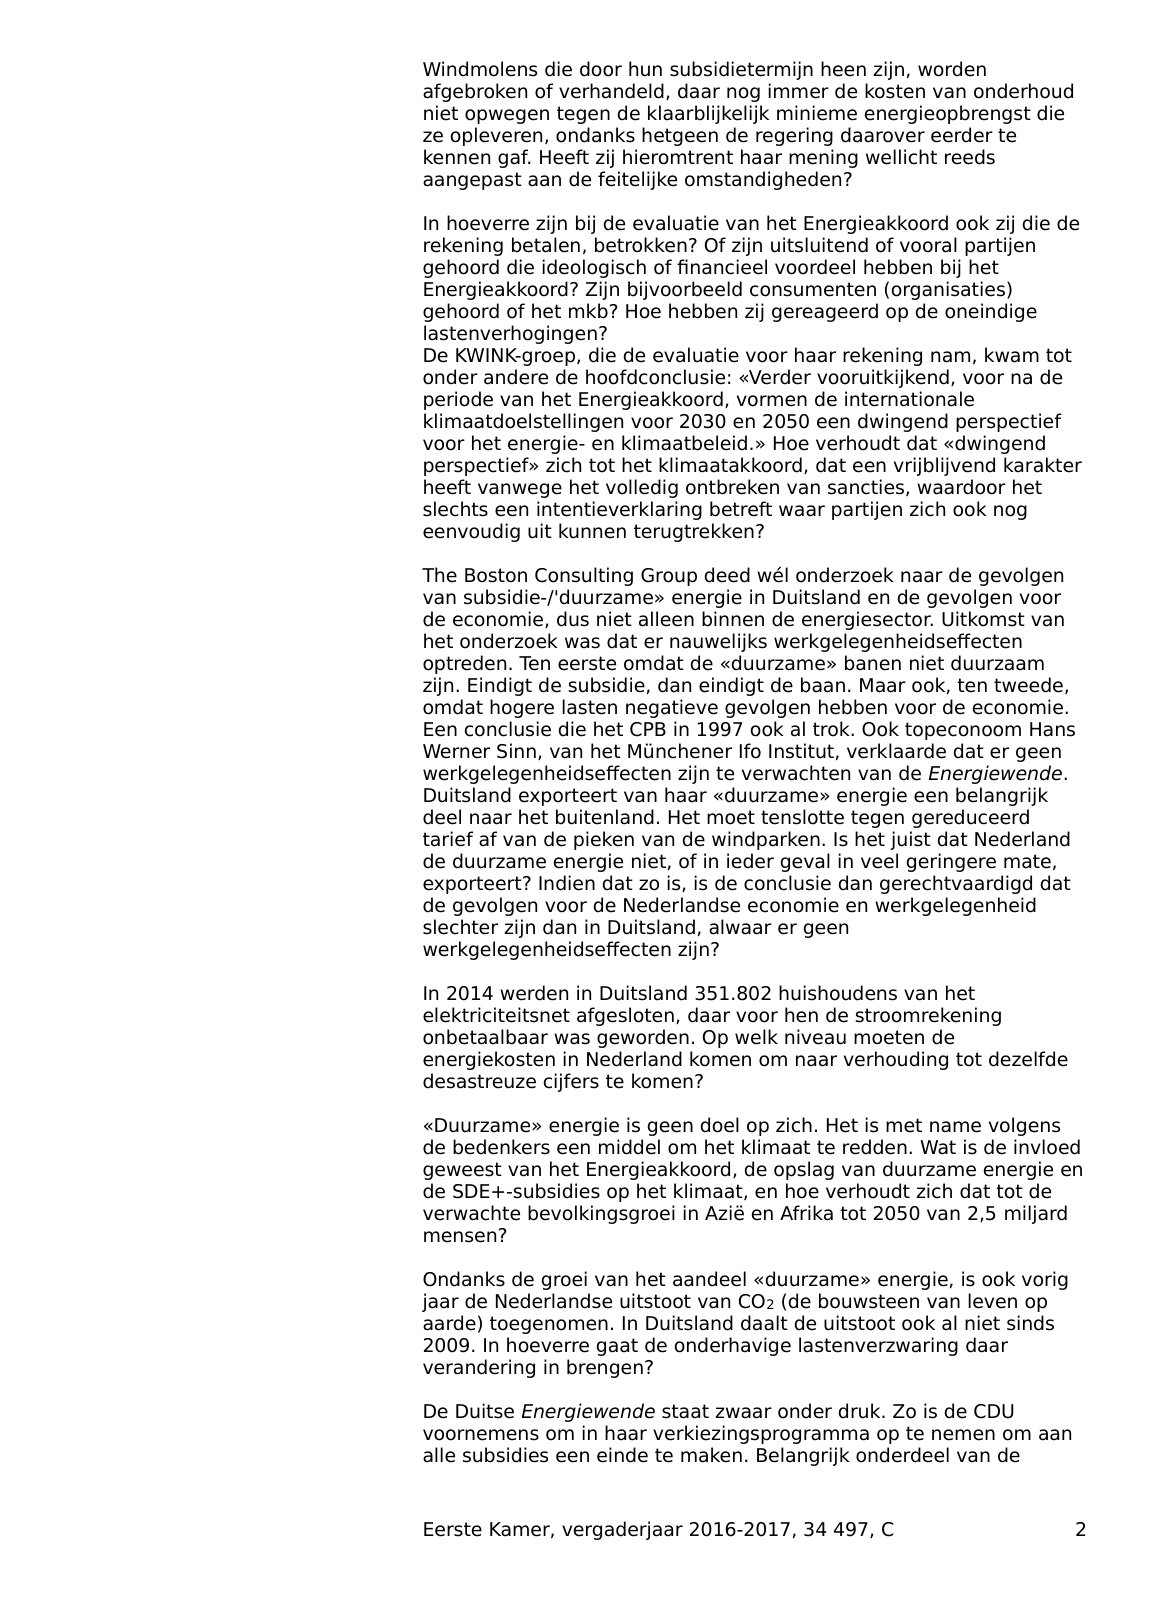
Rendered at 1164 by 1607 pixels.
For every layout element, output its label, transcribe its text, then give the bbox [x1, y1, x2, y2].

text De KWINK-groep, die de evaluatie voor haar rekening nam, kwam tot onder andere de hoofdconclusie: «Verder vooruitkijkend, voor na de periode van het Energieakkoord, vormen de internationale klimaatdoelstellingen voor 2030 en 2050 een dwingend perspectief voor het energie- en klimaatbeleid.» Hoe verhoudt dat «dwingend perspectief» zich tot het klimaatakkoord, dat een vrijblijvend karakter heeft vanwege het volledig ontbreken van sancties, waardoor het slechts een intentieverklaring betreft waar partijen zich ook nog eenvoudig uit kunnen terugtrekken? [422, 345, 1087, 543]
text The Boston Consulting Group deed wél onderzoek naar de gevolgen van subsidie-/'duurzame» energie in Duitsland en de gevolgen voor de economie, dus niet alleen binnen de energiesector. Uitkomst van het onderzoek was dat er nauwelijks werkgelegenheidseffecten optreden. Ten eerste omdat de «duurzame» banen niet duurzaam zijn. Eindigt de subsidie, dan eindigt de baan. Maar ook, ten tweede, omdat hogere lasten negatieve gevolgen hebben voor de economie. Een conclusie die het CPB in 1997 ook al trok. Ook topeconoom Hans Werner Sinn, van het Münchener Ifo Institut, verklaarde dat er geen werkgelegenheidseffecten zijn te verwachten van de Energiewende. Duitsland exporteert van haar «duurzame» energie een belangrijk deel naar het buitenland. Het moet tenslotte tegen gereduceerd tarief af van de pieken van de windparken. Is het juist dat Nederland de duurzame energie niet, of in ieder geval in veel geringere mate, exporteert? Indien dat zo is, is de conclusie dan gerechtvaardigd dat de gevolgen voor de Nederlandse economie en werkgelegenheid slechter zijn dan in Duitsland, alwaar er geen werkgelegenheidseffecten zijn? [422, 565, 1087, 961]
text Windmolens die door hun subsidietermijn heen zijn, worden afgebroken of verhandeld, daar nog immer de kosten van onderhoud niet opwegen tegen de klaarblijkelijk minieme energieopbrengst die ze opleveren, ondanks hetgeen de regering daarover eerder te kennen gaf. Heeft zij hieromtrent haar mening wellicht reeds aangepast aan de feitelijke omstandigheden? [422, 59, 1087, 191]
text Ondanks de groei van het aandeel «duurzame» energie, is ook vorig jaar de Nederlandse uitstoot van CO2 (de bouwsteen van leven op aarde) toegenomen. In Duitsland daalt de uitstoot ook al niet sinds 2009. In hoeverre gaat de onderhavige lastenverzwaring daar verandering in brengen? [422, 1269, 1087, 1379]
text «Duurzame» energie is geen doel op zich. Het is met name volgens de bedenkers een middel om het klimaat te redden. Wat is de invloed geweest van het Energieakkoord, de opslag van duurzame energie en de SDE+-subsidies op het klimaat, en hoe verhoudt zich dat tot de verwachte bevolkingsgroei in Azië en Afrika tot 2050 van 2,5 miljard mensen? [422, 1115, 1087, 1247]
text De Duitse Energiewende staat zwaar onder druk. Zo is de CDU voornemens om in haar verkiezingsprogramma op te nemen om aan alle subsidies een einde te maken. Belangrijk onderdeel van de [422, 1401, 1087, 1467]
text In hoeverre zijn bij de evaluatie van het Energieakkoord ook zij die de rekening betalen, betrokken? Of zijn uitsluitend of vooral partijen gehoord die ideologisch of financieel voordeel hebben bij het Energieakkoord? Zijn bijvoorbeeld consumenten (organisaties) gehoord of het mkb? Hoe hebben zij gereageerd op de oneindige lastenverhogingen? [422, 213, 1087, 345]
text In 2014 werden in Duitsland 351.802 huishoudens van het elektriciteitsnet afgesloten, daar voor hen de stroomrekening onbetaalbaar was geworden. Op welk niveau moeten de energiekosten in Nederland komen om naar verhouding tot dezelfde desastreuze cijfers te komen? [422, 983, 1087, 1093]
